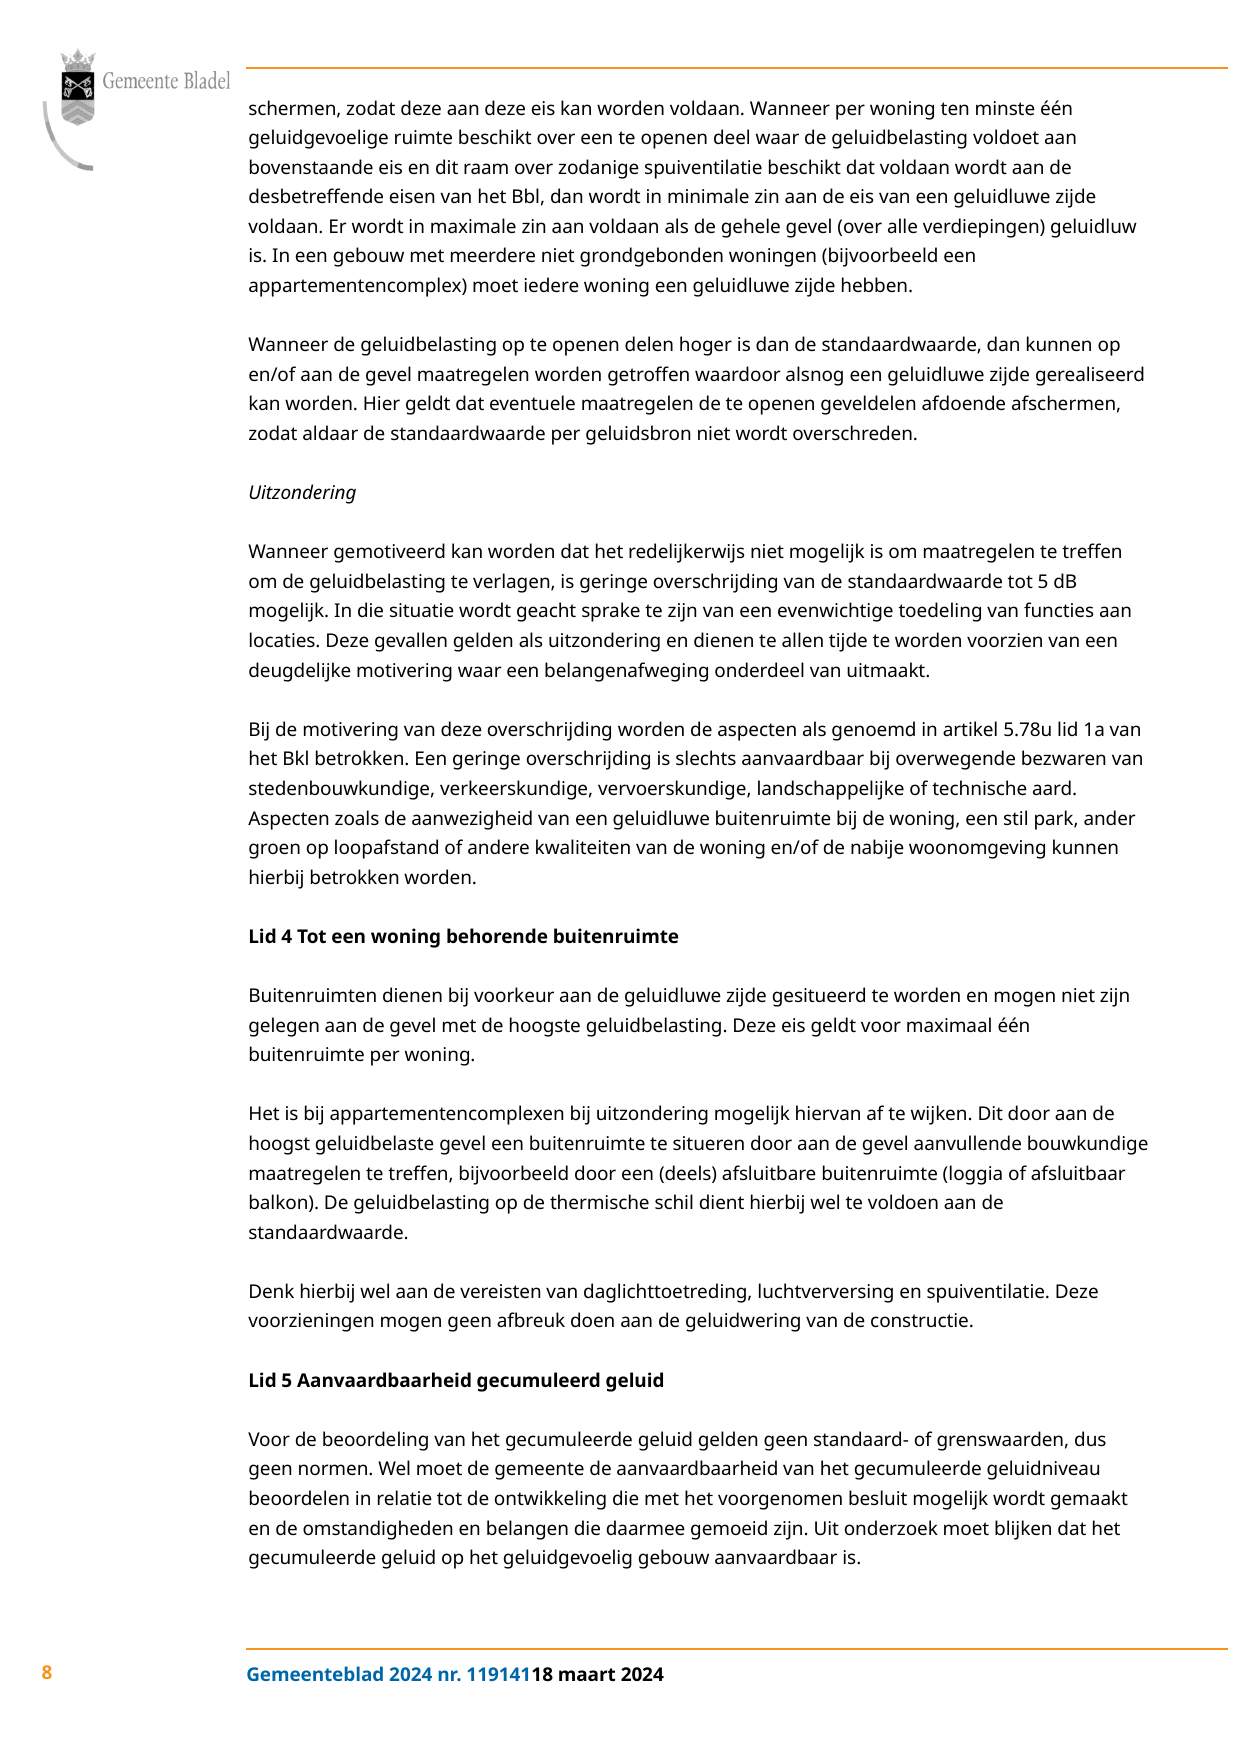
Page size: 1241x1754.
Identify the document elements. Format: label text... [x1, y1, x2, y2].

picture [41, 47, 231, 172]
text Lid 4 Tot een woning behorende buitenruimte [248, 923, 1152, 949]
text Denk hierbij wel aan de vereisten van daglichttoetreding, luchtverversing en spuiventilatie. Deze voorzieningen mogen geen afbreuk doen aan de geluidwering van de constructie. [248, 1278, 1152, 1333]
text Het is bij appartementencomplexen bij uitzondering mogelijk hiervan af te wijken. Dit door aan de hoogst geluidbelaste gevel een buitenruimte te situeren door aan de gevel aanvullende bouwkundige maatregelen te treffen, bijvoorbeeld door een (deels) afsluitbare buitenruimte (loggia of afsluitbaar balkon). De geluidbelasting op de thermische schil dient hierbij wel te voldoen aan de standaardwaarde. [248, 1101, 1152, 1245]
text Voor de beoordeling van het gecumuleerde geluid gelden geen standaard- of grenswaarden, dus geen normen. Wel moet de gemeente de aanvaardbaarheid van het gecumuleerde geluidniveau beoordelen in relatie tot de ontwikkeling die met het voorgenomen besluit mogelijk wordt gemaakt en de omstandigheden en belangen die daarmee gemoeid zijn. Uit onderzoek moet blijken dat het gecumuleerde geluid op het geluidgevoelig gebouw aanvaardbaar is. [248, 1426, 1152, 1570]
text Wanneer de geluidbelasting op te openen delen hoger is dan de standaardwaarde, dan kunnen op en/of aan de gevel maatregelen worden getroffen waardoor alsnog een geluidluwe zijde gerealiseerd kan worden. Hier geldt dat eventuele maatregelen de te openen geveldelen afdoende afschermen, zodat aldaar de standaardwaarde per geluidsbron niet wordt overschreden. [248, 331, 1152, 446]
text Uitzondering [248, 479, 1152, 505]
text Bij de motivering van deze overschrijding worden de aspecten als genoemd in artikel 5.78u lid 1a van het Bkl betrokken. Een geringe overschrijding is slechts aanvaardbaar bij overwegende bezwaren van stedenbouwkundige, verkeerskundige, vervoerskundige, landschappelijke of technische aard. Aspecten zoals de aanwezigheid van een geluidluwe buitenruimte bij de woning, een stil park, ander groen op loopafstand of andere kwaliteiten van de woning en/of de nabije woonomgeving kunnen hierbij betrokken worden. [248, 716, 1152, 890]
text schermen, zodat deze aan deze eis kan worden voldaan. Wanneer per woning ten minste één geluidgevoelige ruimte beschikt over een te openen deel waar de geluidbelasting voldoet aan bovenstaande eis en dit raam over zodanige spuiventilatie beschikt dat voldaan wordt aan de desbetreffende eisen van het Bbl, dan wordt in minimale zin aan de eis van een geluidluwe zijde voldaan. Er wordt in maximale zin aan voldaan als de gehele gevel (over alle verdiepingen) geluidluw is. In een gebouw met meerdere niet grondgebonden woningen (bijvoorbeeld een appartementencomplex) moet iedere woning een geluidluwe zijde hebben. [248, 95, 1152, 298]
text Wanneer gemotiveerd kan worden dat het redelijkerwijs niet mogelijk is om maatregelen te treffen om de geluidbelasting te verlagen, is geringe overschrijding van de standaardwaarde tot 5 dB mogelijk. In die situatie wordt geacht sprake te zijn van een evenwichtige toedeling van functies aan locaties. Deze gevallen gelden als uitzondering en dienen te allen tijde te worden voorzien van een deugdelijke motivering waar een belangenafweging onderdeel van uitmaakt. [248, 538, 1152, 683]
text Buitenruimten dienen bij voorkeur aan de geluidluwe zijde gesitueerd te worden en mogen niet zijn gelegen aan de gevel met de hoogste geluidbelasting. Deze eis geldt voor maximaal één buitenruimte per woning. [248, 982, 1152, 1067]
text Lid 5 Aanvaardbaarheid gecumuleerd geluid [248, 1367, 1152, 1393]
